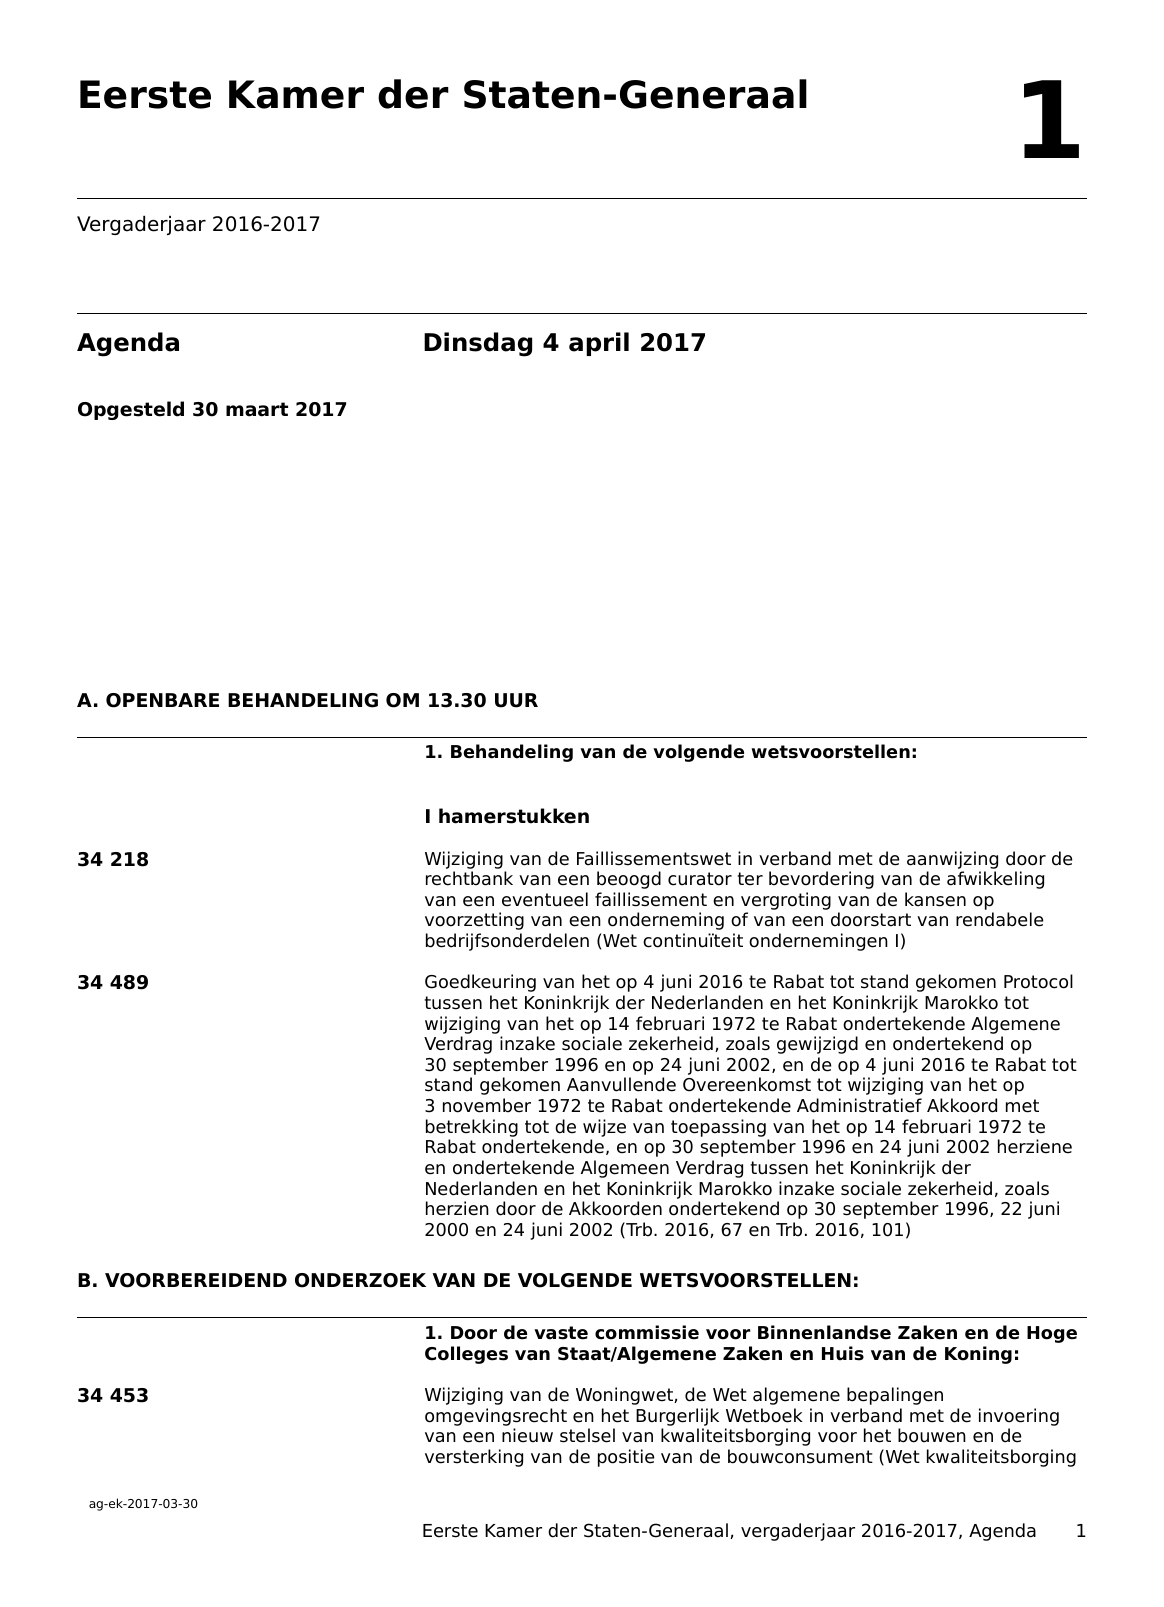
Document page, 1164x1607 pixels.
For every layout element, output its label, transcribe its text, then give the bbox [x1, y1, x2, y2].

table_cell [401, 849, 418, 952]
table_cell 34 489 [77, 972, 401, 1240]
table_cell [418, 952, 1087, 972]
table_header [401, 738, 418, 763]
table_header [401, 1318, 418, 1364]
table_header [77, 1318, 401, 1364]
table_cell Goedkeuring van het op 4 juni 2016 te Rabat tot stand gekomen Protocol tussen het Koninkrijk der Nederlanden en het Koninkrijk Marokko tot wijziging van het op 14 februari 1972 te Rabat ondertekende Algemene Verdrag inzake sociale zekerheid, zoals gewijzigd en ondertekend op 30 september 1996 en op 24 juni 2002, en de op 4 juni 2016 te Rabat tot stand gekomen Aanvullende Overeenkomst tot wijziging van het op 3 november 1972 te Rabat ondertekende Administratief Akkoord met betrekking tot de wijze van toepassing van het op 14 februari 1972 te Rabat ondertekende, en op 30 september 1996 en 24 juni 2002 herziene en ondertekende Algemeen Verdrag tussen het Koninkrijk der Nederlanden en het Koninkrijk Marokko inzake sociale zekerheid, zoals herzien door de Akkoorden ondertekend op 30 september 1996, 22 juni 2000 en 24 juni 2002 (Trb. 2016, 67 en Trb. 2016, 101) [418, 972, 1087, 1240]
table_cell [401, 972, 418, 1240]
table_cell Wijziging van de Faillissementswet in verband met de aanwijzing door de rechtbank van een beoogd curator ter bevordering van de afwikkeling van een eventueel faillissement en vergroting van de kansen op voorzetting van een onderneming of van een doorstart van rendabele bedrijfsonderdelen (Wet continuïteit ondernemingen I) [418, 849, 1087, 952]
table_cell Vergaderjaar 2016-2017 [77, 199, 1087, 313]
table_cell [401, 828, 418, 848]
table_cell [77, 784, 401, 828]
table_cell [418, 828, 1087, 848]
table_cell [401, 1385, 418, 1467]
subtitle B. VOORBEREIDEND ONDERZOEK VAN DE VOLGENDE WETSVOORSTELLEN: [77, 1270, 1087, 1292]
table_header [77, 738, 401, 763]
table_header 1. Door de vaste commissie voor Binnenlandse Zaken en de Hoge Colleges van Staat/Algemene Zaken en Huis van de Koning: [418, 1318, 1087, 1364]
table_cell [401, 1364, 418, 1385]
table_cell [418, 763, 1087, 784]
table_cell [401, 784, 418, 828]
table_cell 34 218 [77, 849, 401, 952]
table_header 1 [886, 59, 1087, 198]
table_cell [418, 1364, 1087, 1385]
table_cell [77, 763, 401, 784]
table_cell [77, 828, 401, 848]
table_cell [401, 952, 418, 972]
table_cell Agenda [77, 314, 422, 357]
table_header Eerste Kamer der Staten-Generaal [77, 59, 886, 198]
table_header 1. Behandeling van de volgende wetsvoorstellen: [418, 738, 1087, 763]
table_cell [77, 952, 401, 972]
table_cell Wijziging van de Woningwet, de Wet algemene bepalingen omgevingsrecht en het Burgerlijk Wetboek in verband met de invoering van een nieuw stelsel van kwaliteitsborging voor het bouwen en de versterking van de positie van de bouwconsument (Wet kwaliteitsborging [418, 1385, 1087, 1467]
table_cell I hamerstukken [418, 784, 1087, 828]
table_cell [77, 1364, 401, 1385]
table_cell [401, 763, 418, 784]
subtitle A. OPENBARE BEHANDELING OM 13.30 UUR [77, 690, 1087, 712]
table_cell 34 453 [77, 1385, 401, 1467]
table_cell Dinsdag 4 april 2017 [422, 314, 1087, 357]
text ag-ek-2017-03-30 [88, 1497, 323, 1511]
text Opgesteld 30 maart 2017 [77, 399, 1087, 421]
